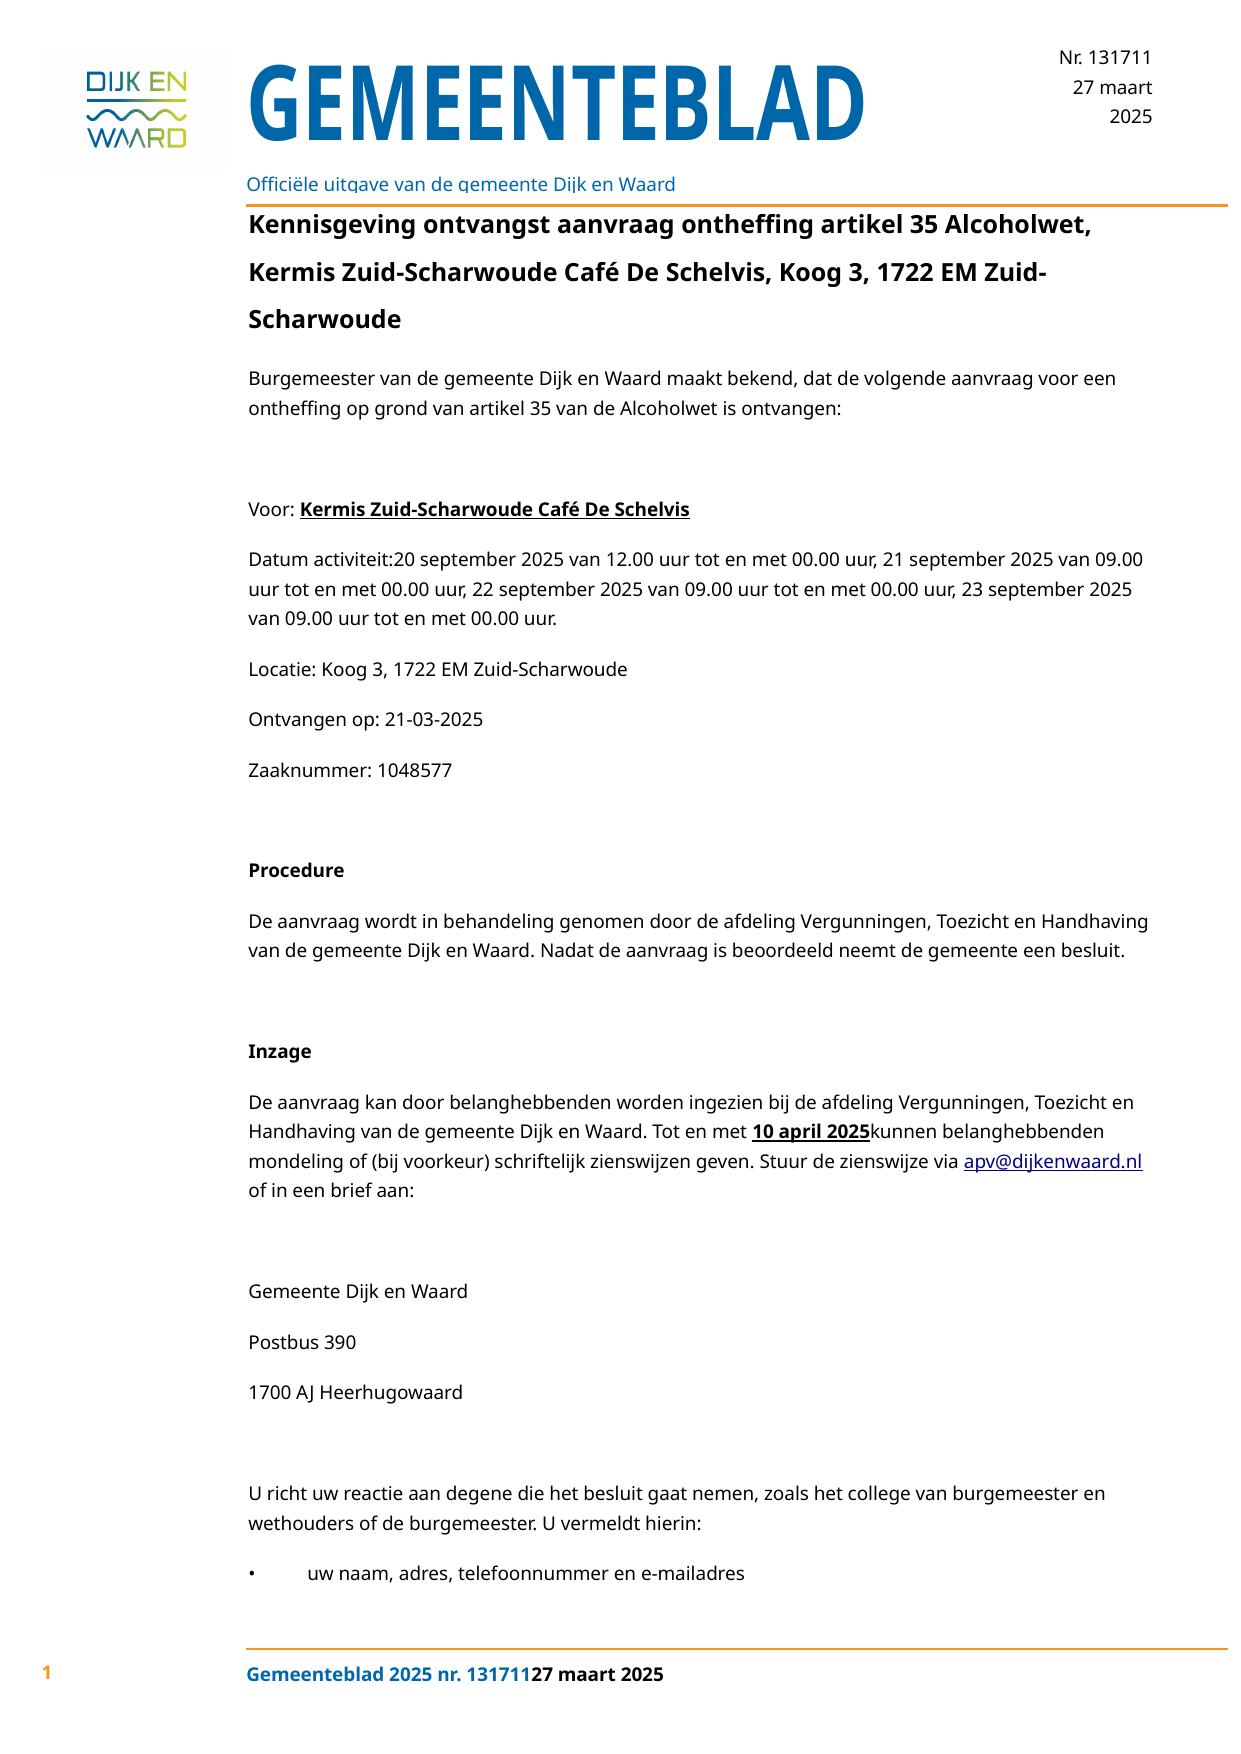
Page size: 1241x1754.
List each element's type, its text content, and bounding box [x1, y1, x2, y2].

text Datum activiteit:20 september 2025 van 12.00 uur tot en met 00.00 uur, 21 september 2025 van 09.00 uur tot en met 00.00 uur, 22 september 2025 van 09.00 uur tot en met 00.00 uur, 23 september 2025 van 09.00 uur tot en met 00.00 uur. [248, 546, 1152, 631]
text U richt uw reactie aan degene die het besluit gaat nemen, zoals het college van burgemeester en wethouders of de burgemeester. U vermeldt hierin: [248, 1480, 1152, 1535]
text Burgemeester van de gemeente Dijk en Waard maakt bekend, dat de volgende aanvraag voor een ontheffing op grond van artikel 35 van de Alcoholwet is ontvangen: [248, 366, 1152, 421]
list uw naam, adres, telefoonnummer en e-mailadres [248, 1560, 1152, 1586]
text De aanvraag wordt in behandeling genomen door de afdeling Vergunningen, Toezicht en Handhaving van de gemeente Dijk en Waard. Nadat de aanvraag is beoordeeld neemt de gemeente een besluit. [248, 908, 1152, 963]
text De aanvraag kan door belanghebbenden worden ingezien bij de afdeling Vergunningen, Toezicht en Handhaving van de gemeente Dijk en Waard. Tot en met 10 april 2025kunnen belanghebbenden mondeling of (bij voorkeur) schriftelijk zienswijzen geven. Stuur de zienswijze via apv@dijkenwaard.nl of in een brief aan: [248, 1089, 1152, 1203]
text Locatie: Koog 3, 1722 EM Zuid-Scharwoude [248, 656, 1152, 682]
text Kennisgeving ontvangst aanvraag ontheffing artikel 35 Alcoholwet, Kermis Zuid-Scharwoude Café De Schelvis, Koog 3, 1722 EM Zuid-Scharwoude [248, 207, 1152, 336]
text Inzage [248, 1038, 1152, 1064]
picture [41, 47, 231, 172]
text Procedure [248, 858, 1152, 883]
text Postbus 390 [248, 1329, 1152, 1354]
text Zaaknummer: 1048577 [248, 757, 1152, 782]
text Ontvangen op: 21-03-2025 [248, 706, 1152, 732]
text Gemeente Dijk en Waard [248, 1278, 1152, 1304]
text 1700 AJ Heerhugowaard [248, 1379, 1152, 1405]
text Voor: Kermis Zuid-Scharwoude Café De Schelvis [248, 496, 1152, 522]
